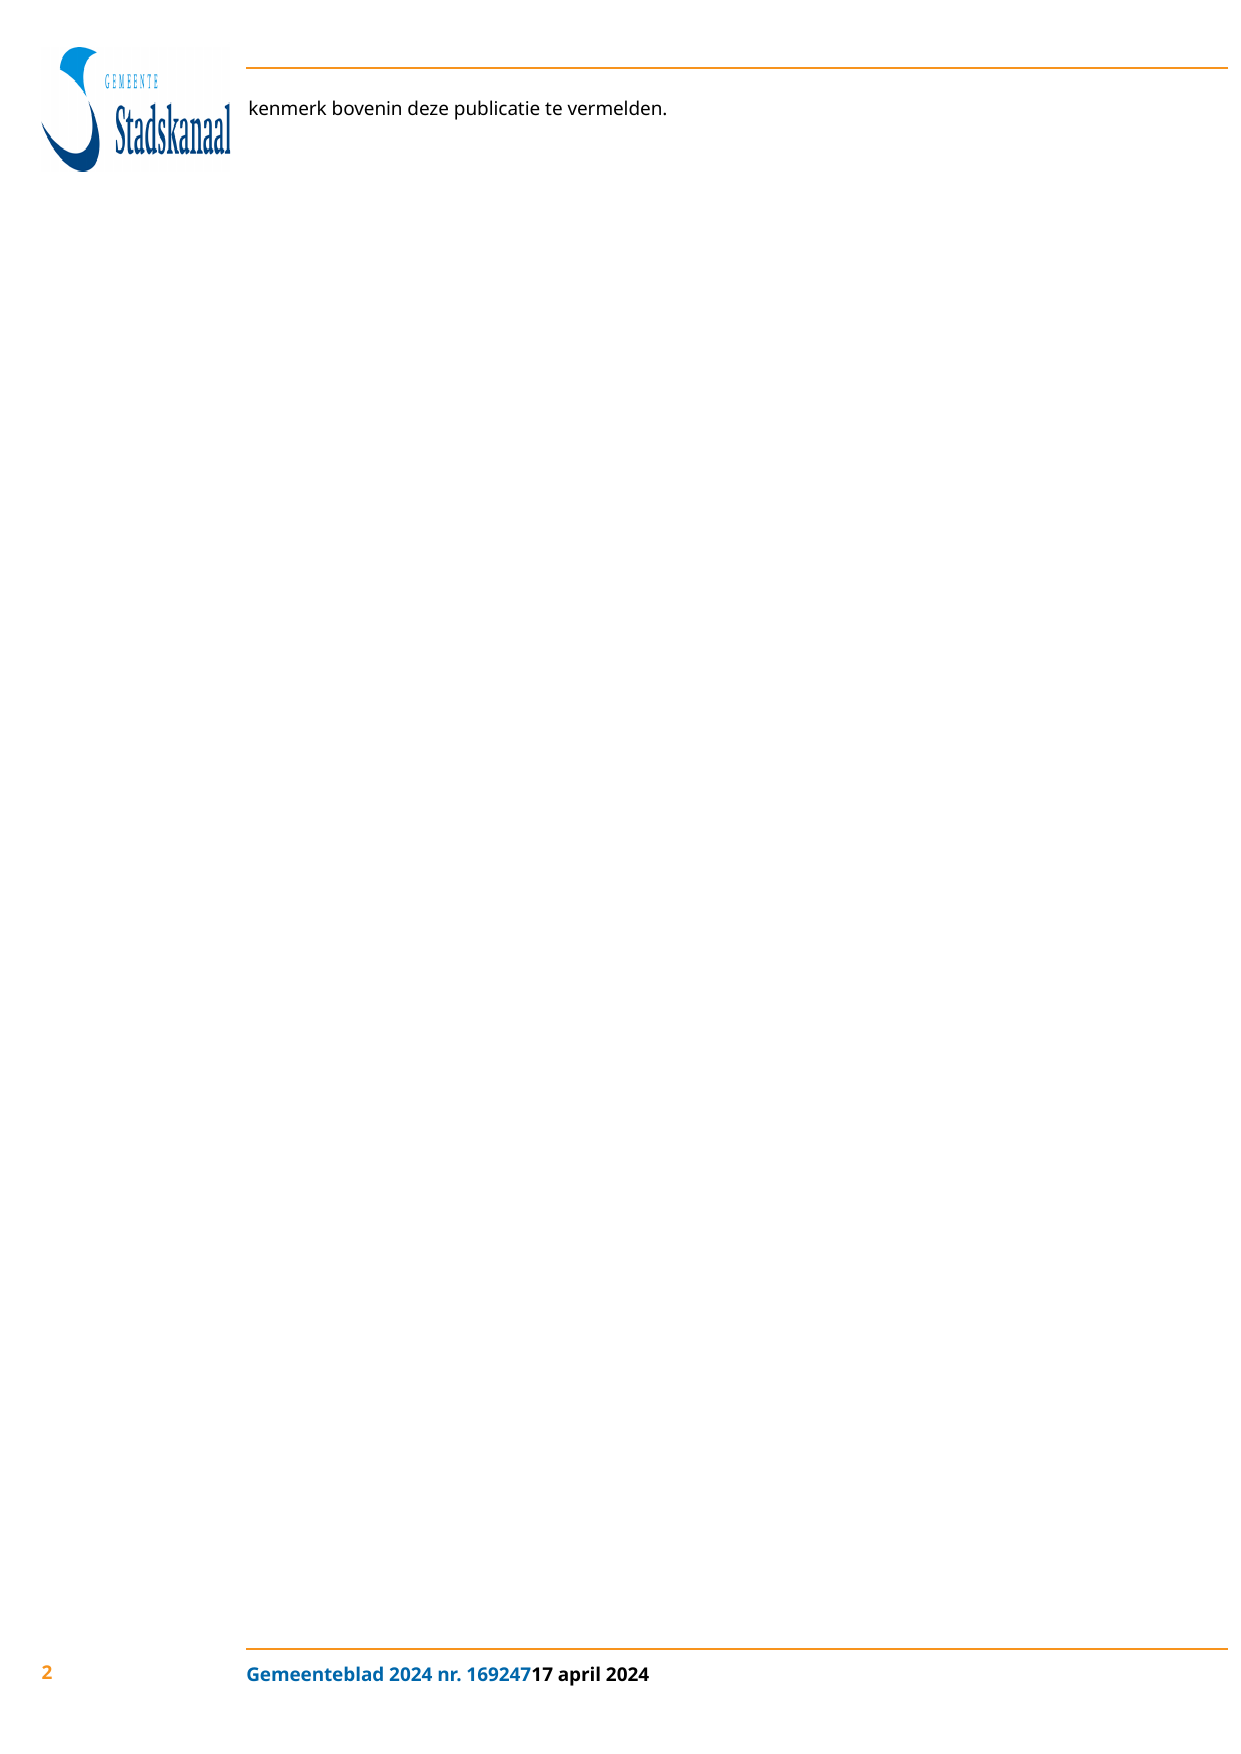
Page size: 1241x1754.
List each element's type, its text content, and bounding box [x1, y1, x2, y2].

text kenmerk bovenin deze publicatie te vermelden. [248, 95, 1152, 121]
picture [41, 47, 231, 172]
